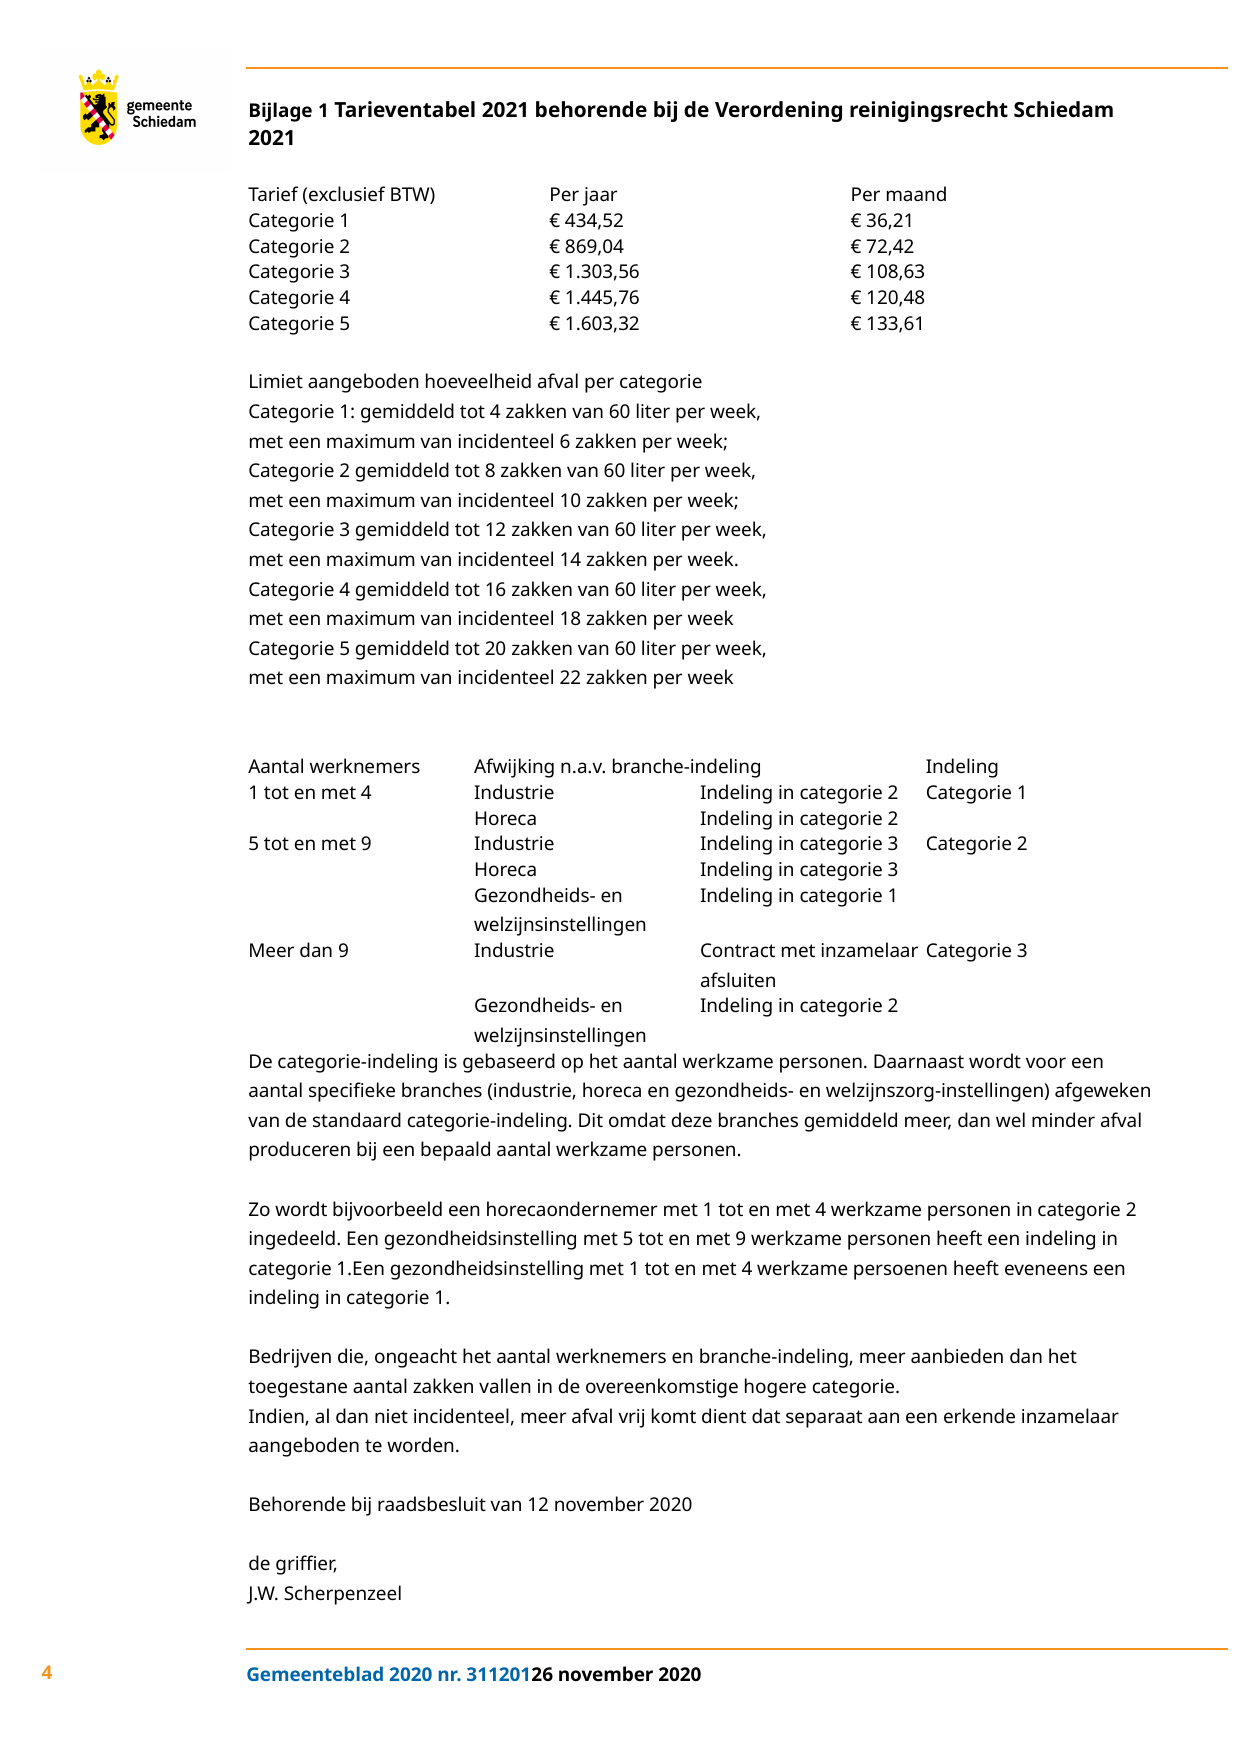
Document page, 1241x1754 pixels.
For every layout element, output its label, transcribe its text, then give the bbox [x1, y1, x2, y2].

text Categorie 2 gemiddeld tot 8 zakken van 60 liter per week, [248, 457, 1152, 483]
text Categorie 5 gemiddeld tot 20 zakken van 60 liter per week, [248, 635, 1152, 661]
table_cell € 1.603,32 [549, 310, 850, 336]
text met een maximum van incidenteel 22 zakken per week [248, 664, 1152, 690]
text Categorie 1: gemiddeld tot 4 zakken van 60 liter per week, [248, 398, 1152, 424]
table_cell Categorie 2 [248, 233, 549, 259]
table_cell Industrie [474, 937, 700, 993]
text Behorende bij raadsbesluit van 12 november 2020 [248, 1491, 1152, 1517]
table_cell Gezondheids- en welzijnsinstellingen [474, 882, 700, 937]
table_cell Indeling in categorie 2 [700, 993, 926, 1048]
table_cell Contract met inzamelaar afsluiten [700, 937, 926, 993]
table_cell Indeling in categorie 2 [700, 805, 926, 831]
table_cell Categorie 3 [926, 937, 1152, 1048]
text met een maximum van incidenteel 14 zakken per week. [248, 546, 1152, 572]
table_header Per jaar [549, 181, 850, 207]
table_cell Categorie 5 [248, 310, 549, 336]
table_cell € 434,52 [549, 207, 850, 233]
table_cell € 120,48 [850, 284, 1152, 310]
table_cell Industrie [474, 831, 700, 856]
picture [41, 47, 231, 172]
text Categorie 3 gemiddeld tot 12 zakken van 60 liter per week, [248, 517, 1152, 542]
table_cell € 1.445,76 [549, 284, 850, 310]
table_cell Categorie 2 [926, 831, 1152, 937]
table_header Tarief (exclusief BTW) [248, 181, 549, 207]
table_cell Categorie 3 [248, 259, 549, 284]
table_cell Industrie [474, 779, 700, 805]
text Limiet aangeboden hoeveelheid afval per categorie [248, 369, 1152, 394]
table_header Aantal werknemers [248, 753, 474, 779]
table_cell 5 tot en met 9 [248, 831, 474, 937]
table_cell 1 tot en met 4 [248, 779, 474, 831]
table_cell € 36,21 [850, 207, 1152, 233]
table_cell Categorie 1 [248, 207, 549, 233]
table_cell € 108,63 [850, 259, 1152, 284]
table_cell Horeca [474, 805, 700, 831]
text J.W. Scherpenzeel [248, 1580, 1152, 1606]
table_cell Horeca [474, 856, 700, 882]
text Categorie 4 gemiddeld tot 16 zakken van 60 liter per week, [248, 576, 1152, 601]
text met een maximum van incidenteel 18 zakken per week [248, 605, 1152, 631]
table_cell Categorie 4 [248, 284, 549, 310]
table_cell € 133,61 [850, 310, 1152, 336]
table_header Afwijking n.a.v. branche-indeling [474, 753, 926, 779]
table_header Indeling [926, 753, 1152, 779]
text met een maximum van incidenteel 6 zakken per week; [248, 428, 1152, 453]
table_cell Indeling in categorie 2 [700, 779, 926, 805]
table_cell € 72,42 [850, 233, 1152, 259]
table_cell Indeling in categorie 1 [700, 882, 926, 937]
table_header Per maand [850, 181, 1152, 207]
table_cell Meer dan 9 [248, 937, 474, 1048]
text met een maximum van incidenteel 10 zakken per week; [248, 487, 1152, 513]
table_cell Indeling in categorie 3 [700, 856, 926, 882]
table_cell Gezondheids- en welzijnsinstellingen [474, 993, 700, 1048]
table_cell € 1.303,56 [549, 259, 850, 284]
table_cell € 869,04 [549, 233, 850, 259]
table_cell Indeling in categorie 3 [700, 831, 926, 856]
text de griffier, [248, 1550, 1152, 1576]
table_cell Categorie 1 [926, 779, 1152, 831]
text Bijlage 1 Tarieventabel 2021 behorende bij de Verordening reinigingsrecht Schiedam 2021 [248, 95, 1152, 152]
table_cell De categorie-indeling is gebaseerd op het aantal werkzame personen. Daarnaast wordt voor een aantal specifieke branches (industrie, horeca en gezondheids- en welzijnszorg-instellingen) afgeweken van de standaard categorie-indeling. Dit omdat deze branches gemiddeld meer, dan wel minder afval produceren bij een bepaald aantal werkzame personen. Zo wordt bijvoorbeeld een horecaondernemer met 1 tot en met 4 werkzame personen in categorie 2 ingedeeld. Een gezondheidsinstelling met 5 tot en met 9 werkzame personen heeft een indeling in categorie 1.Een gezondheidsinstelling met 1 tot en met 4 werkzame persoenen heeft eveneens een indeling in categorie 1. Bedrijven die, ongeacht het aantal werknemers en branche-indeling, meer aanbieden dan het toegestane aantal zakken vallen in de overeenkomstige hogere categorie. Indien, al dan niet incidenteel, meer afval vrij komt dient dat separaat aan een erkende inzamelaar aangeboden te worden. [248, 1048, 1152, 1458]
